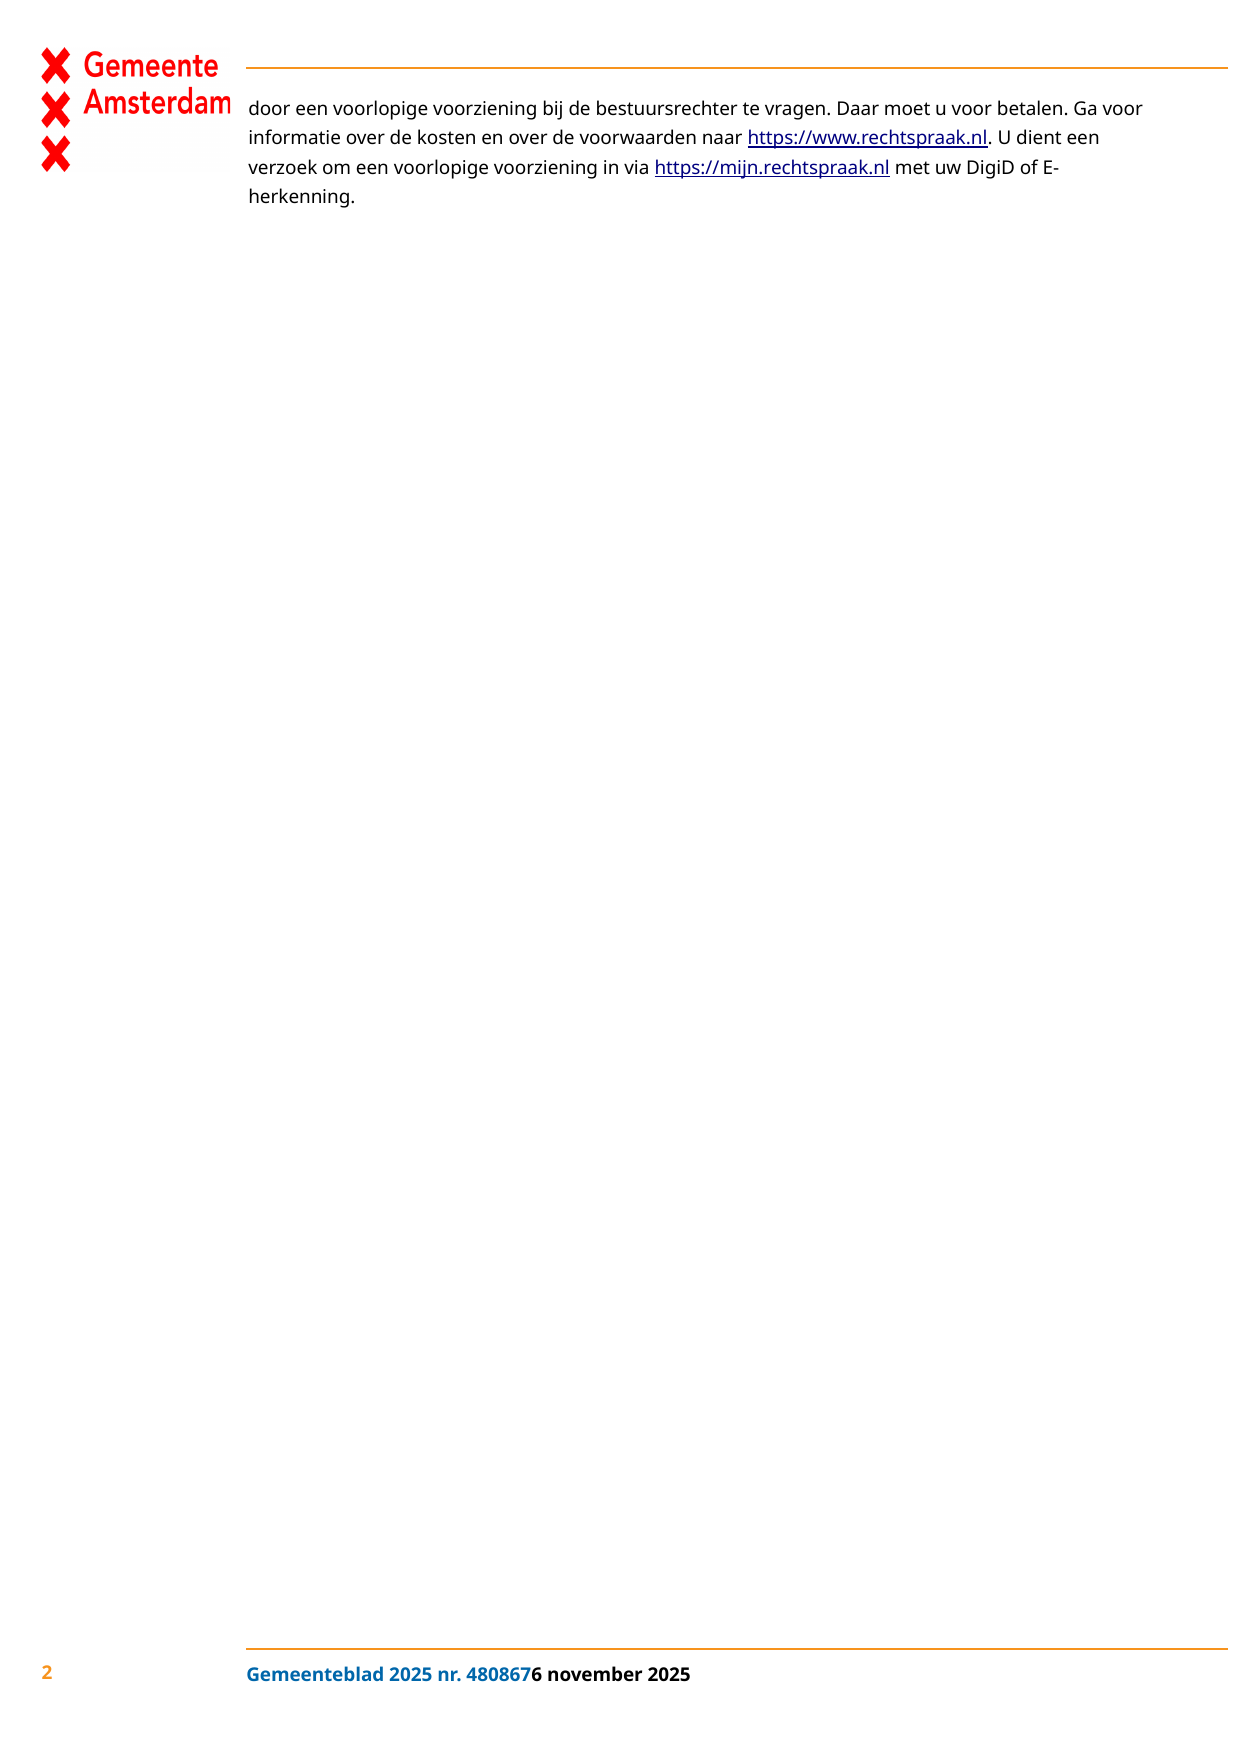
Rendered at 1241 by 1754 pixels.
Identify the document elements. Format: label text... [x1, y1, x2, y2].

picture [41, 47, 231, 172]
text door een voorlopige voorziening bij de bestuursrechter te vragen. Daar moet u voor betalen. Ga voor informatie over de kosten en over de voorwaarden naar https://www.rechtspraak.nl. U dient een verzoek om een voorlopige voorziening in via https://mijn.rechtspraak.nl met uw DigiD of E-herkenning. [248, 95, 1152, 209]
